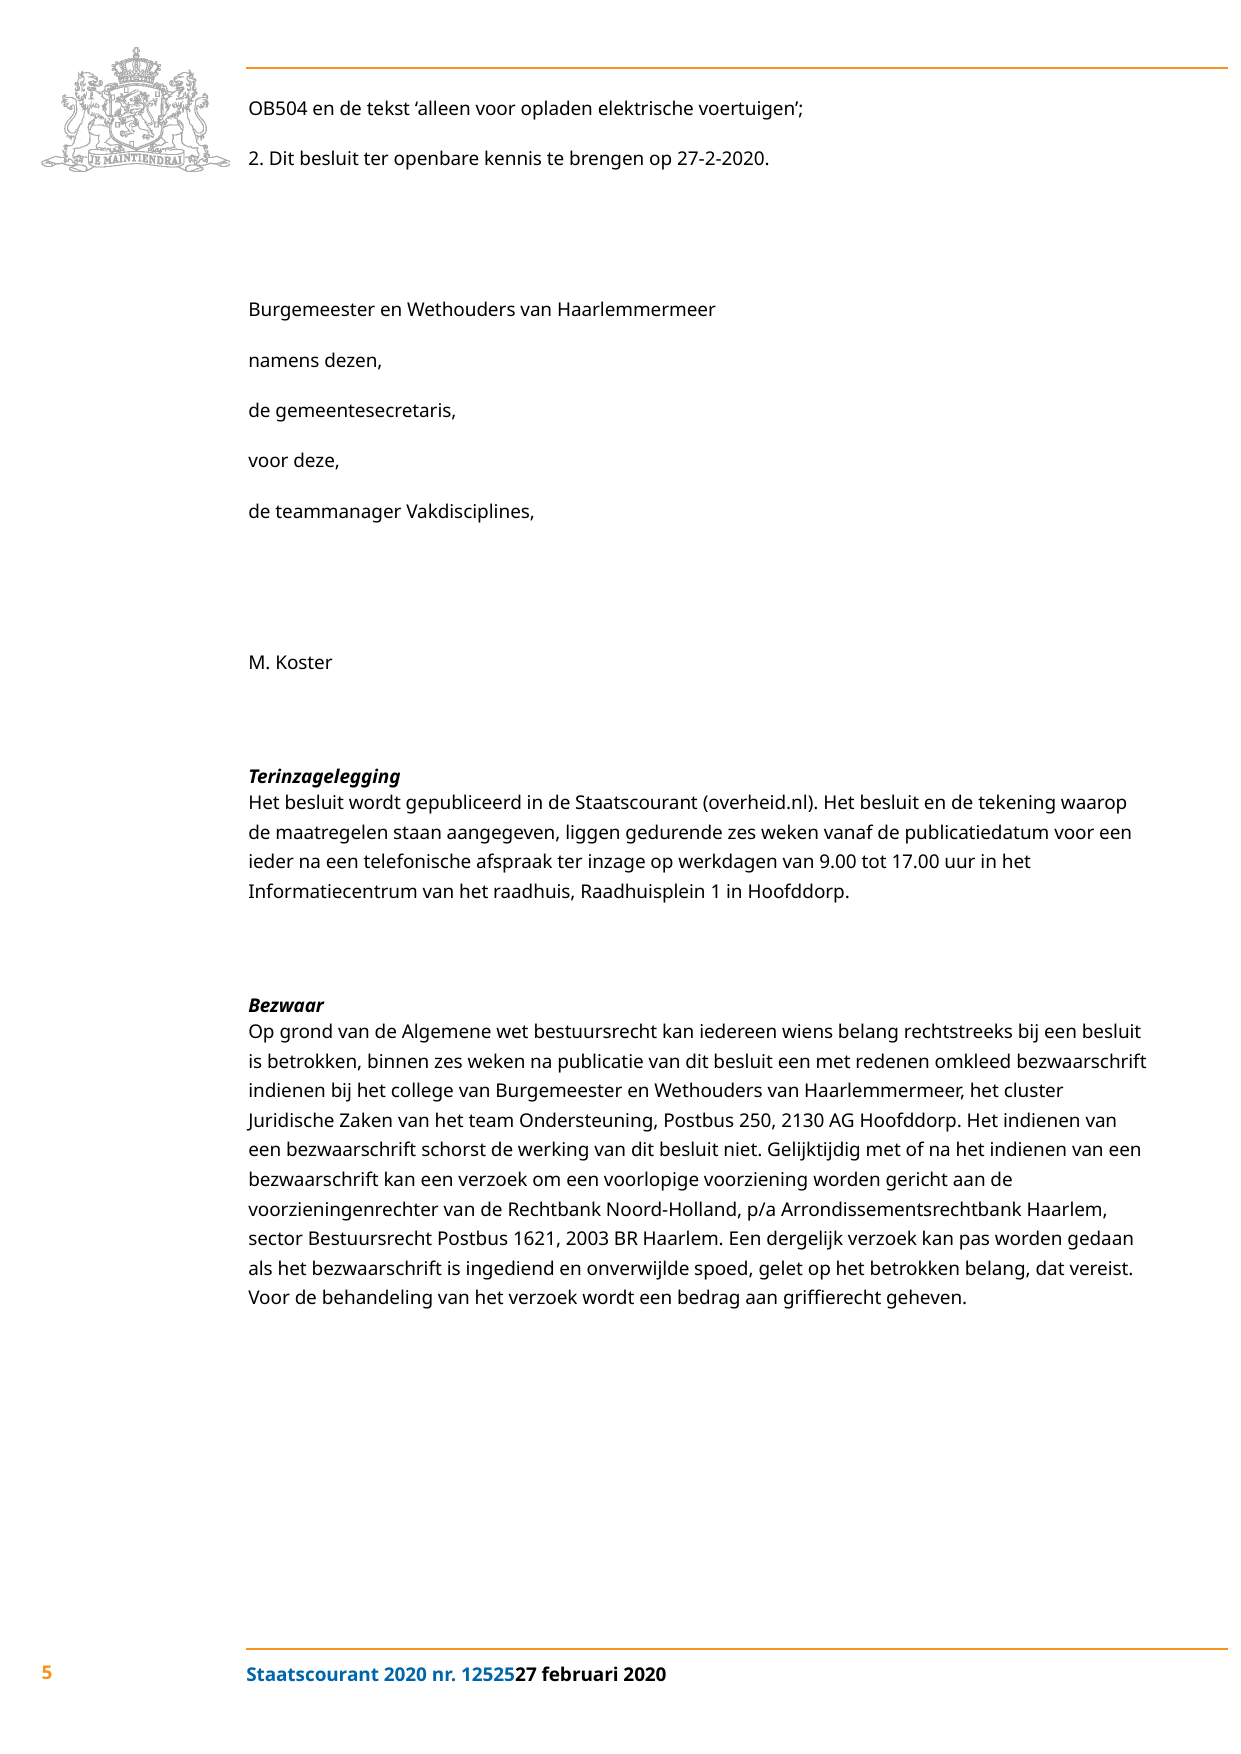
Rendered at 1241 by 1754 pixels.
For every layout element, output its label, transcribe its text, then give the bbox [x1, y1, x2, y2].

text Het besluit wordt gepubliceerd in de Staatscourant (overheid.nl). Het besluit en de tekening waarop de maatregelen staan aangegeven, liggen gedurende zes weken vanaf de publicatiedatum voor een ieder na een telefonische afspraak ter inzage op werkdagen van 9.00 tot 17.00 uur in het Informatiecentrum van het raadhuis, Raadhuisplein 1 in Hoofddorp. [248, 789, 1152, 904]
text Burgemeester en Wethouders van Haarlemmermeer [248, 296, 1152, 322]
text M. Koster [248, 649, 1152, 675]
text Terinzagelegging [248, 764, 1152, 789]
text voor deze, [248, 448, 1152, 473]
text Bezwaar [248, 993, 1152, 1018]
text de gemeentesecretaris, [248, 397, 1152, 423]
picture [41, 47, 231, 172]
text OB504 en de tekst ‘alleen voor opladen elektrische voertuigen’; [248, 95, 1152, 121]
text Op grond van de Algemene wet bestuursrecht kan iedereen wiens belang rechtstreeks bij een besluit is betrokken, binnen zes weken na publicatie van dit besluit een met redenen omkleed bezwaarschrift indienen bij het college van Burgemeester en Wethouders van Haarlemmermeer, het cluster Juridische Zaken van het team Ondersteuning, Postbus 250, 2130 AG Hoofddorp. Het indienen van een bezwaarschrift schorst de werking van dit besluit niet. Gelijktijdig met of na het indienen van een bezwaarschrift kan een verzoek om een voorlopige voorziening worden gericht aan de voorzieningenrechter van de Rechtbank Noord-Holland, p/a Arrondissementsrechtbank Haarlem, sector Bestuursrecht Postbus 1621, 2003 BR Haarlem. Een dergelijk verzoek kan pas worden gedaan als het bezwaarschrift is ingediend en onverwijlde spoed, gelet op het betrokken belang, dat vereist. Voor de behandeling van het verzoek wordt een bedrag aan griffierecht geheven. [248, 1018, 1152, 1310]
text namens dezen, [248, 347, 1152, 373]
text de teammanager Vakdisciplines, [248, 498, 1152, 524]
text 2. Dit besluit ter openbare kennis te brengen op 27-2-2020. [248, 145, 1152, 171]
